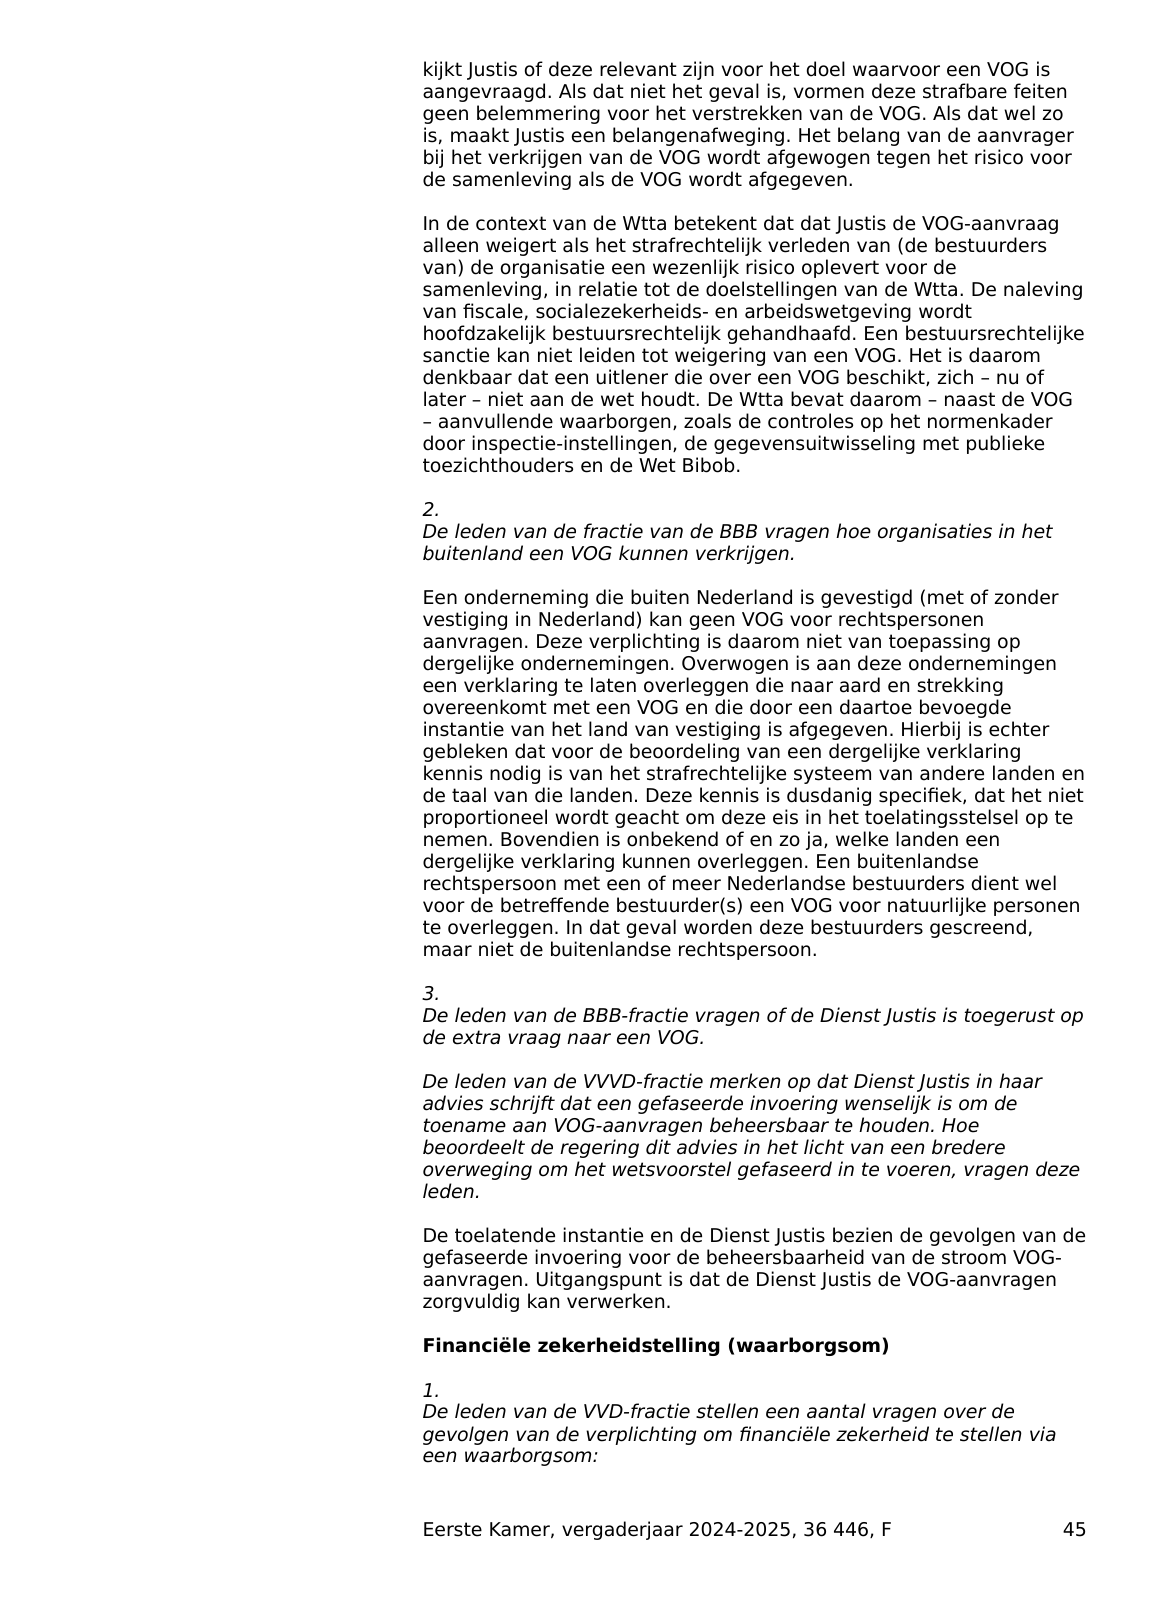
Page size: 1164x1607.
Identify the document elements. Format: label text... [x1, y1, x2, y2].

text Een onderneming die buiten Nederland is gevestigd (met of zonder vestiging in Nederland) kan geen VOG voor rechtspersonen aanvragen. Deze verplichting is daarom niet van toepassing op dergelijke ondernemingen. Overwogen is aan deze ondernemingen een verklaring te laten overleggen die naar aard en strekking overeenkomt met een VOG en die door een daartoe bevoegde instantie van het land van vestiging is afgegeven. Hierbij is echter gebleken dat voor de beoordeling van een dergelijke verklaring kennis nodig is van het strafrechtelijke systeem van andere landen en de taal van die landen. Deze kennis is dusdanig specifiek, dat het niet proportioneel wordt geacht om deze eis in het toelatingsstelsel op te nemen. Bovendien is onbekend of en zo ja, welke landen een dergelijke verklaring kunnen overleggen. Een buitenlandse rechtspersoon met een of meer Nederlandse bestuurders dient wel voor de betreffende bestuurder(s) een VOG voor natuurlijke personen te overleggen. In dat geval worden deze bestuurders gescreend, maar niet de buitenlandse rechtspersoon. [422, 587, 1087, 961]
text De leden van de fractie van de BBB vragen hoe organisaties in het buitenland een VOG kunnen verkrijgen. [422, 521, 1087, 565]
text De leden van de VVD-fractie stellen een aantal vragen over de gevolgen van de verplichting om financiële zekerheid te stellen via een waarborgsom: [422, 1401, 1087, 1467]
subtitle Financiële zekerheidstelling (waarborgsom) [422, 1335, 1087, 1357]
text De leden van de BBB-fractie vragen of de Dienst Justis is toegerust op de extra vraag naar een VOG. [422, 1005, 1087, 1049]
text De toelatende instantie en de Dienst Justis bezien de gevolgen van de gefaseerde invoering voor de beheersbaarheid van de stroom VOG-aanvragen. Uitgangspunt is dat de Dienst Justis de VOG-aanvragen zorgvuldig kan verwerken. [422, 1225, 1087, 1313]
text 2. [422, 499, 1087, 521]
text kijkt Justis of deze relevant zijn voor het doel waarvoor een VOG is aangevraagd. Als dat niet het geval is, vormen deze strafbare feiten geen belemmering voor het verstrekken van de VOG. Als dat wel zo is, maakt Justis een belangenafweging. Het belang van de aanvrager bij het verkrijgen van de VOG wordt afgewogen tegen het risico voor de samenleving als de VOG wordt afgegeven. [422, 59, 1087, 191]
text De leden van de VVVD-fractie merken op dat Dienst Justis in haar advies schrijft dat een gefaseerde invoering wenselijk is om de toename aan VOG-aanvragen beheersbaar te houden. Hoe beoordeelt de regering dit advies in het licht van een bredere overweging om het wetsvoorstel gefaseerd in te voeren, vragen deze leden. [422, 1071, 1087, 1203]
text 1. [422, 1379, 1087, 1401]
text 3. [422, 983, 1087, 1005]
text In de context van de Wtta betekent dat dat Justis de VOG-aanvraag alleen weigert als het strafrechtelijk verleden van (de bestuurders van) de organisatie een wezenlijk risico oplevert voor de samenleving, in relatie tot de doelstellingen van de Wtta. De naleving van fiscale, socialezekerheids- en arbeidswetgeving wordt hoofdzakelijk bestuursrechtelijk gehandhaafd. Een bestuursrechtelijke sanctie kan niet leiden tot weigering van een VOG. Het is daarom denkbaar dat een uitlener die over een VOG beschikt, zich – nu of later – niet aan de wet houdt. De Wtta bevat daarom – naast de VOG – aanvullende waarborgen, zoals de controles op het normenkader door inspectie-instellingen, de gegevensuitwisseling met publieke toezichthouders en de Wet Bibob. [422, 213, 1087, 477]
